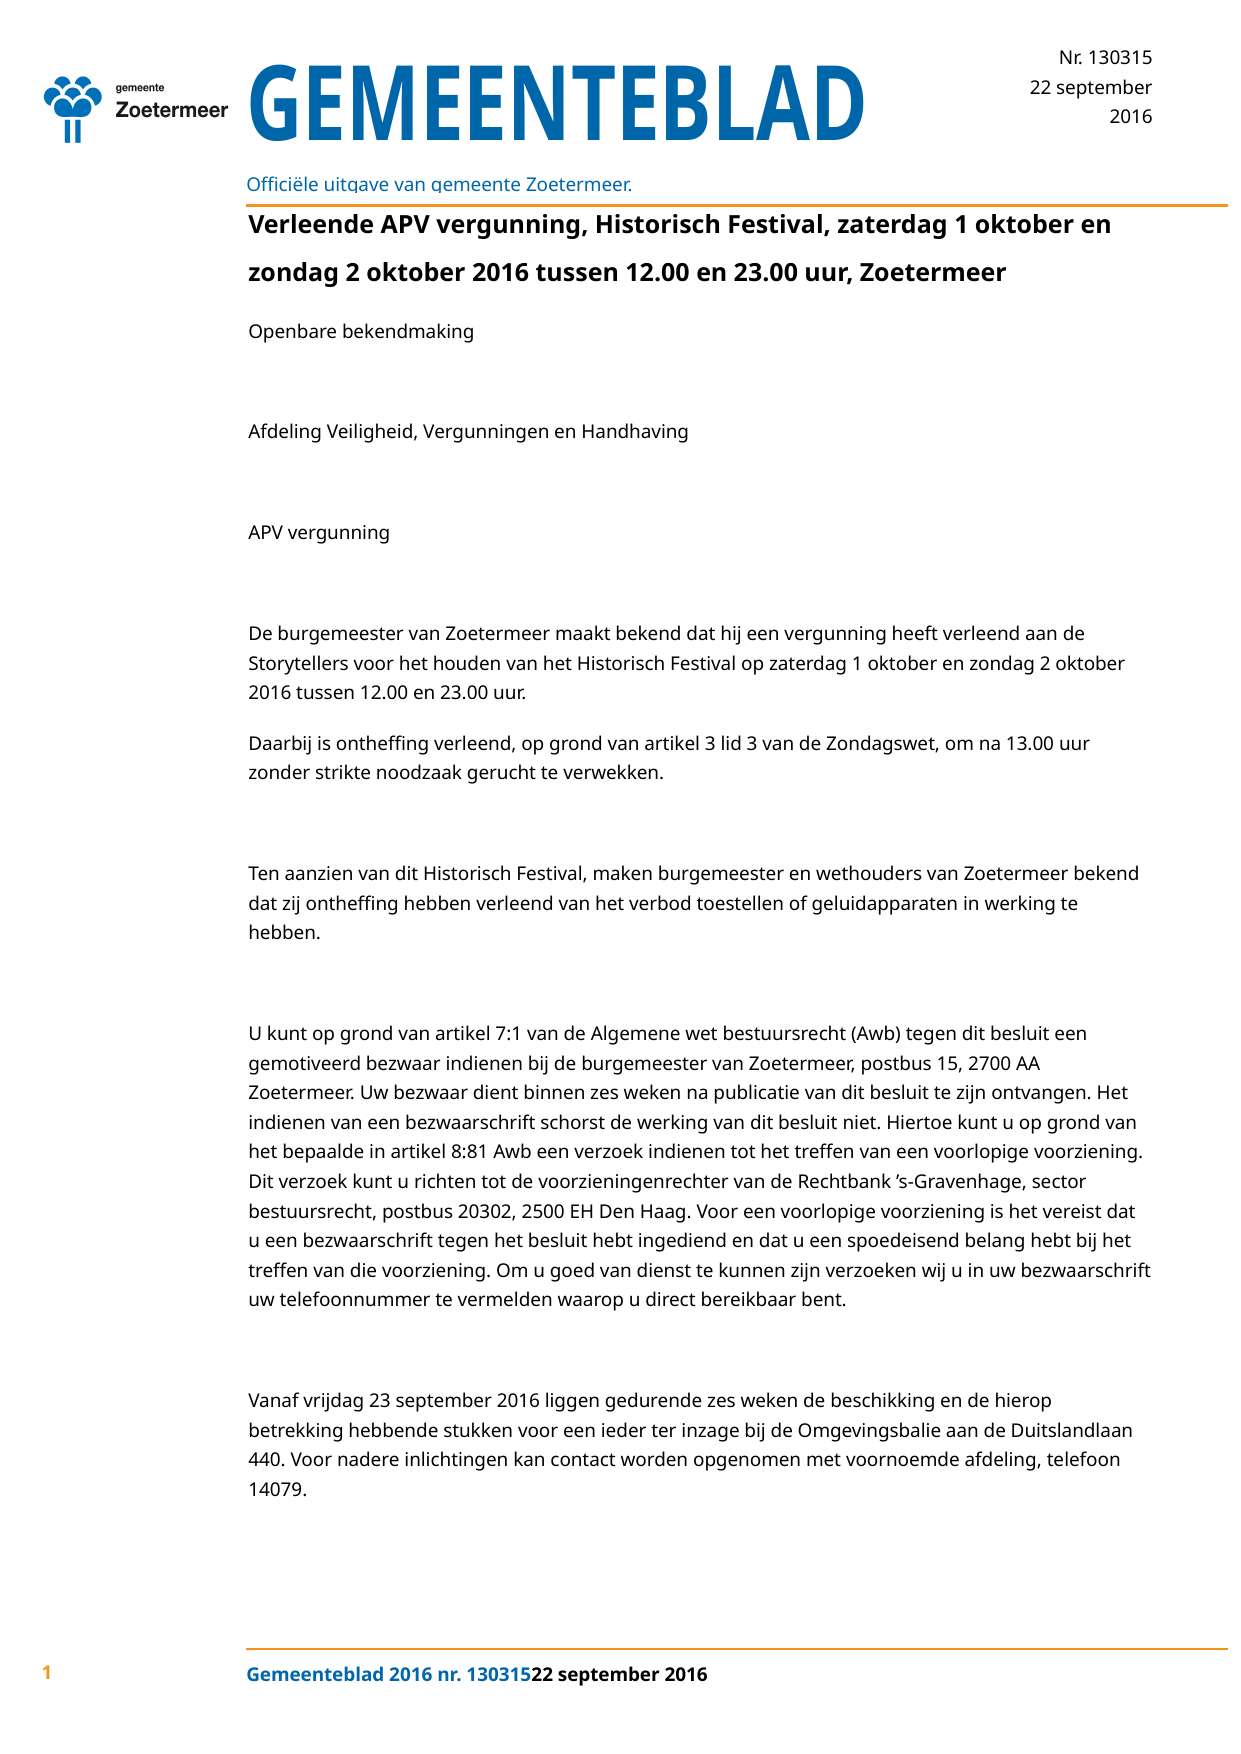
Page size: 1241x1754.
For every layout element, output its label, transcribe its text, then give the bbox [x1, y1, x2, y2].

text APV vergunning [248, 519, 1152, 545]
text Afdeling Veiligheid, Vergunningen en Handhaving [248, 419, 1152, 444]
text Verleende APV vergunning, Historisch Festival, zaterdag 1 oktober en zondag 2 oktober 2016 tussen 12.00 en 23.00 uur, Zoetermeer [248, 207, 1152, 288]
text Vanaf vrijdag 23 september 2016 liggen gedurende zes weken de beschikking en de hierop betrekking hebbende stukken voor een ieder ter inzage bij de Omgevingsbalie aan de Duitslandlaan 440. Voor nadere inlichtingen kan contact worden opgenomen met voornoemde afdeling, telefoon 14079. [248, 1387, 1152, 1502]
picture [41, 47, 231, 172]
text De burgemeester van Zoetermeer maakt bekend dat hij een vergunning heeft verleend aan de Storytellers voor het houden van het Historisch Festival op zaterdag 1 oktober en zondag 2 oktober 2016 tussen 12.00 en 23.00 uur. [248, 620, 1152, 705]
text Openbare bekendmaking [248, 318, 1152, 344]
text Ten aanzien van dit Historisch Festival, maken burgemeester en wethouders van Zoetermeer bekend dat zij ontheffing hebben verleend van het verbod toestellen of geluidapparaten in werking te hebben. [248, 860, 1152, 945]
text U kunt op grond van artikel 7:1 van de Algemene wet bestuursrecht (Awb) tegen dit besluit een gemotiveerd bezwaar indienen bij de burgemeester van Zoetermeer, postbus 15, 2700 AA Zoetermeer. Uw bezwaar dient binnen zes weken na publicatie van dit besluit te zijn ontvangen. Het indienen van een bezwaarschrift schorst de werking van dit besluit niet. Hiertoe kunt u op grond van het bepaalde in artikel 8:81 Awb een verzoek indienen tot het treffen van een voorlopige voorziening. Dit verzoek kunt u richten tot de voorzieningenrechter van de Rechtbank ’s-Gravenhage, sector bestuursrecht, postbus 20302, 2500 EH Den Haag. Voor een voorlopige voorziening is het vereist dat u een bezwaarschrift tegen het besluit hebt ingediend en dat u een spoedeisend belang hebt bij het treffen van die voorziening. Om u goed van dienst te kunnen zijn verzoeken wij u in uw bezwaarschrift uw telefoonnummer te vermelden waarop u direct bereikbaar bent. [248, 1020, 1152, 1312]
text Daarbij is ontheffing verleend, op grond van artikel 3 lid 3 van de Zondagswet, om na 13.00 uur zonder strikte noodzaak gerucht te verwekken. [248, 730, 1152, 785]
